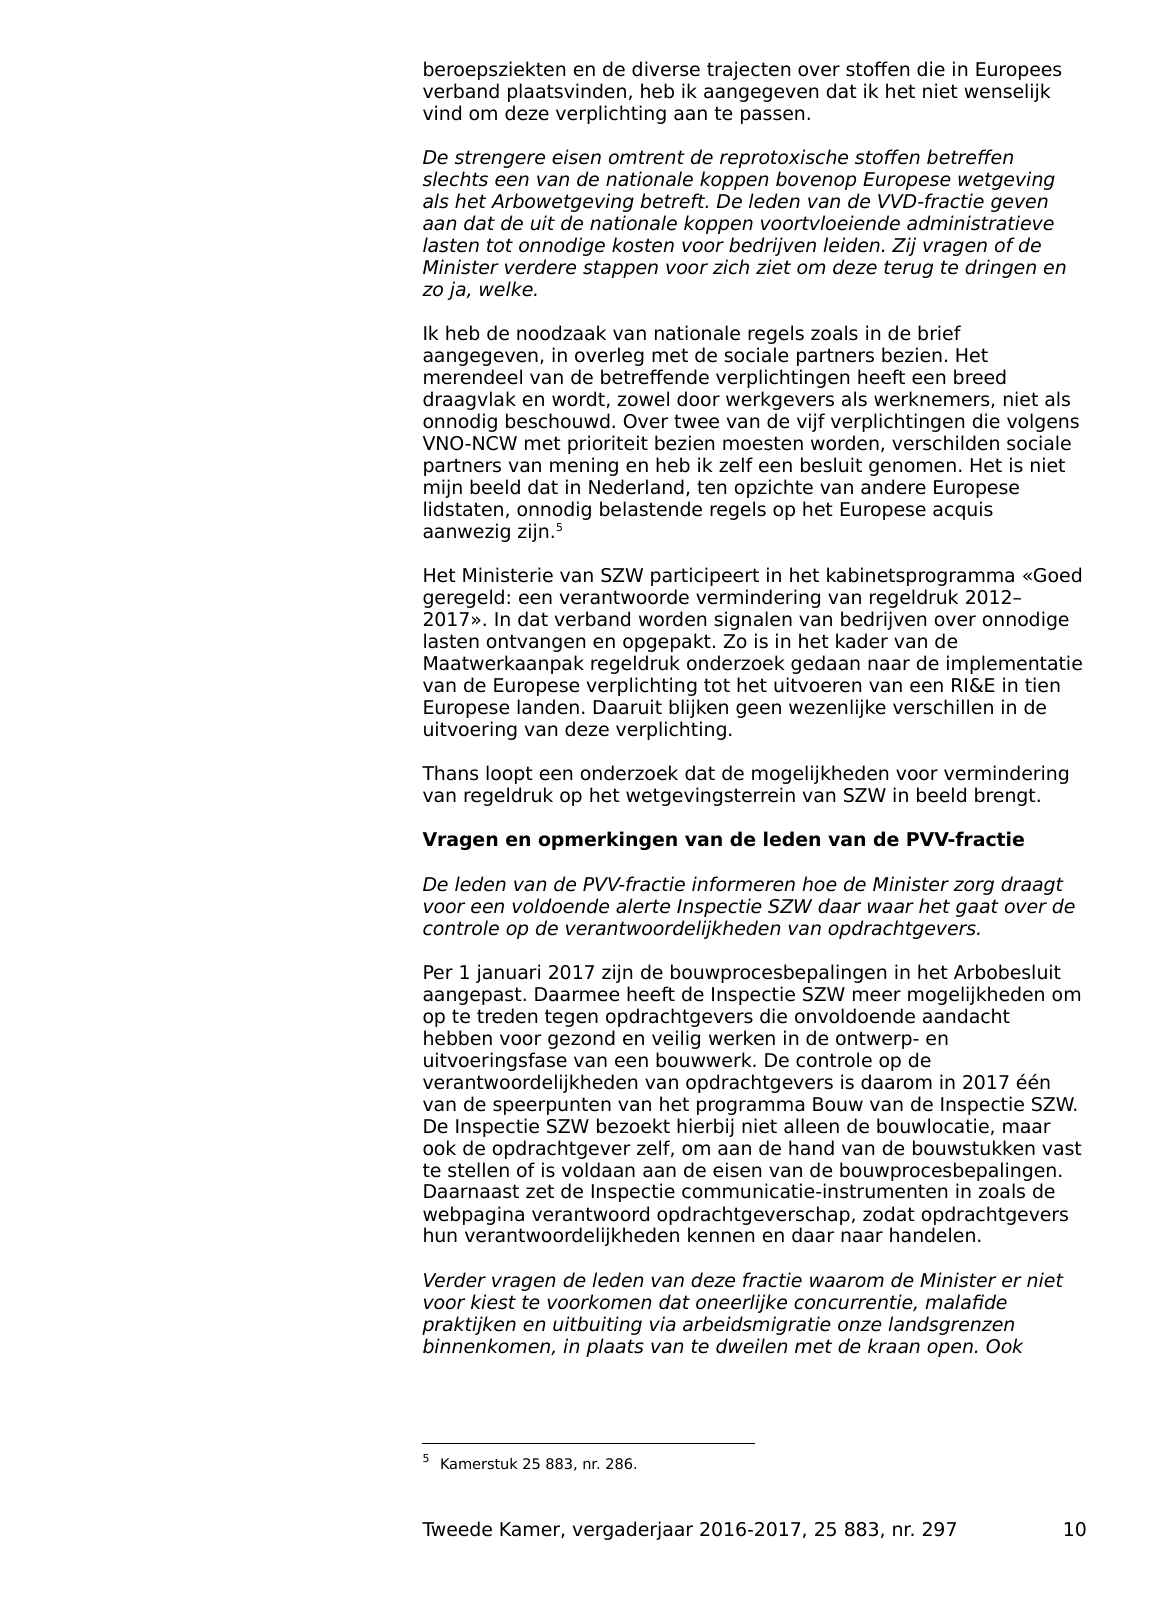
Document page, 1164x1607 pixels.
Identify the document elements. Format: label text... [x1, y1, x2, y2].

subtitle Vragen en opmerkingen van de leden van de PVV-fractie [422, 829, 1087, 851]
text Kamerstuk 25 883, nr. 286. [422, 1452, 1087, 1474]
text Thans loopt een onderzoek dat de mogelijkheden voor vermindering van regeldruk op het wetgevingsterrein van SZW in beeld brengt. [422, 763, 1087, 807]
text Verder vragen de leden van deze fractie waarom de Minister er niet voor kiest te voorkomen dat oneerlijke concurrentie, malafide praktijken en uitbuiting via arbeidsmigratie onze landsgrenzen binnenkomen, in plaats van te dweilen met de kraan open. Ook [422, 1269, 1087, 1357]
text Per 1 januari 2017 zijn de bouwprocesbepalingen in het Arbobesluit aangepast. Daarmee heeft de Inspectie SZW meer mogelijkheden om op te treden tegen opdrachtgevers die onvoldoende aandacht hebben voor gezond en veilig werken in de ontwerp- en uitvoeringsfase van een bouwwerk. De controle op de verantwoordelijkheden van opdrachtgevers is daarom in 2017 één van de speerpunten van het programma Bouw van de Inspectie SZW. De Inspectie SZW bezoekt hierbij niet alleen de bouwlocatie, maar ook de opdrachtgever zelf, om aan de hand van de bouwstukken vast te stellen of is voldaan aan de eisen van de bouwprocesbepalingen. Daarnaast zet de Inspectie communicatie-instrumenten in zoals de webpagina verantwoord opdrachtgeverschap, zodat opdrachtgevers hun verantwoordelijkheden kennen en daar naar handelen. [422, 962, 1087, 1247]
text De strengere eisen omtrent de reprotoxische stoffen betreffen slechts een van de nationale koppen bovenop Europese wetgeving als het Arbowetgeving betreft. De leden van de VVD-fractie geven aan dat de uit de nationale koppen voortvloeiende administratieve lasten tot onnodige kosten voor bedrijven leiden. Zij vragen of de Minister verdere stappen voor zich ziet om deze terug te dringen en zo ja, welke. [422, 147, 1087, 301]
text Het Ministerie van SZW participeert in het kabinetsprogramma «Goed geregeld: een verantwoorde vermindering van regeldruk 2012–2017». In dat verband worden signalen van bedrijven over onnodige lasten ontvangen en opgepakt. Zo is in het kader van de Maatwerkaanpak regeldruk onderzoek gedaan naar de implementatie van de Europese verplichting tot het uitvoeren van een RI&E in tien Europese landen. Daaruit blijken geen wezenlijke verschillen in de uitvoering van deze verplichting. [422, 565, 1087, 741]
text De leden van de PVV-fractie informeren hoe de Minister zorg draagt voor een voldoende alerte Inspectie SZW daar waar het gaat over de controle op de verantwoordelijkheden van opdrachtgevers. [422, 873, 1087, 939]
text beroepsziekten en de diverse trajecten over stoffen die in Europees verband plaatsvinden, heb ik aangegeven dat ik het niet wenselijk vind om deze verplichting aan te passen. [422, 59, 1087, 125]
text Ik heb de noodzaak van nationale regels zoals in de brief aangegeven, in overleg met de sociale partners bezien. Het merendeel van de betreffende verplichtingen heeft een breed draagvlak en wordt, zowel door werkgevers als werknemers, niet als onnodig beschouwd. Over twee van de vijf verplichtingen die volgens VNO-NCW met prioriteit bezien moesten worden, verschilden sociale partners van mening en heb ik zelf een besluit genomen. Het is niet mijn beeld dat in Nederland, ten opzichte van andere Europese lidstaten, onnodig belastende regels op het Europese acquis aanwezig zijn. [422, 323, 1087, 543]
